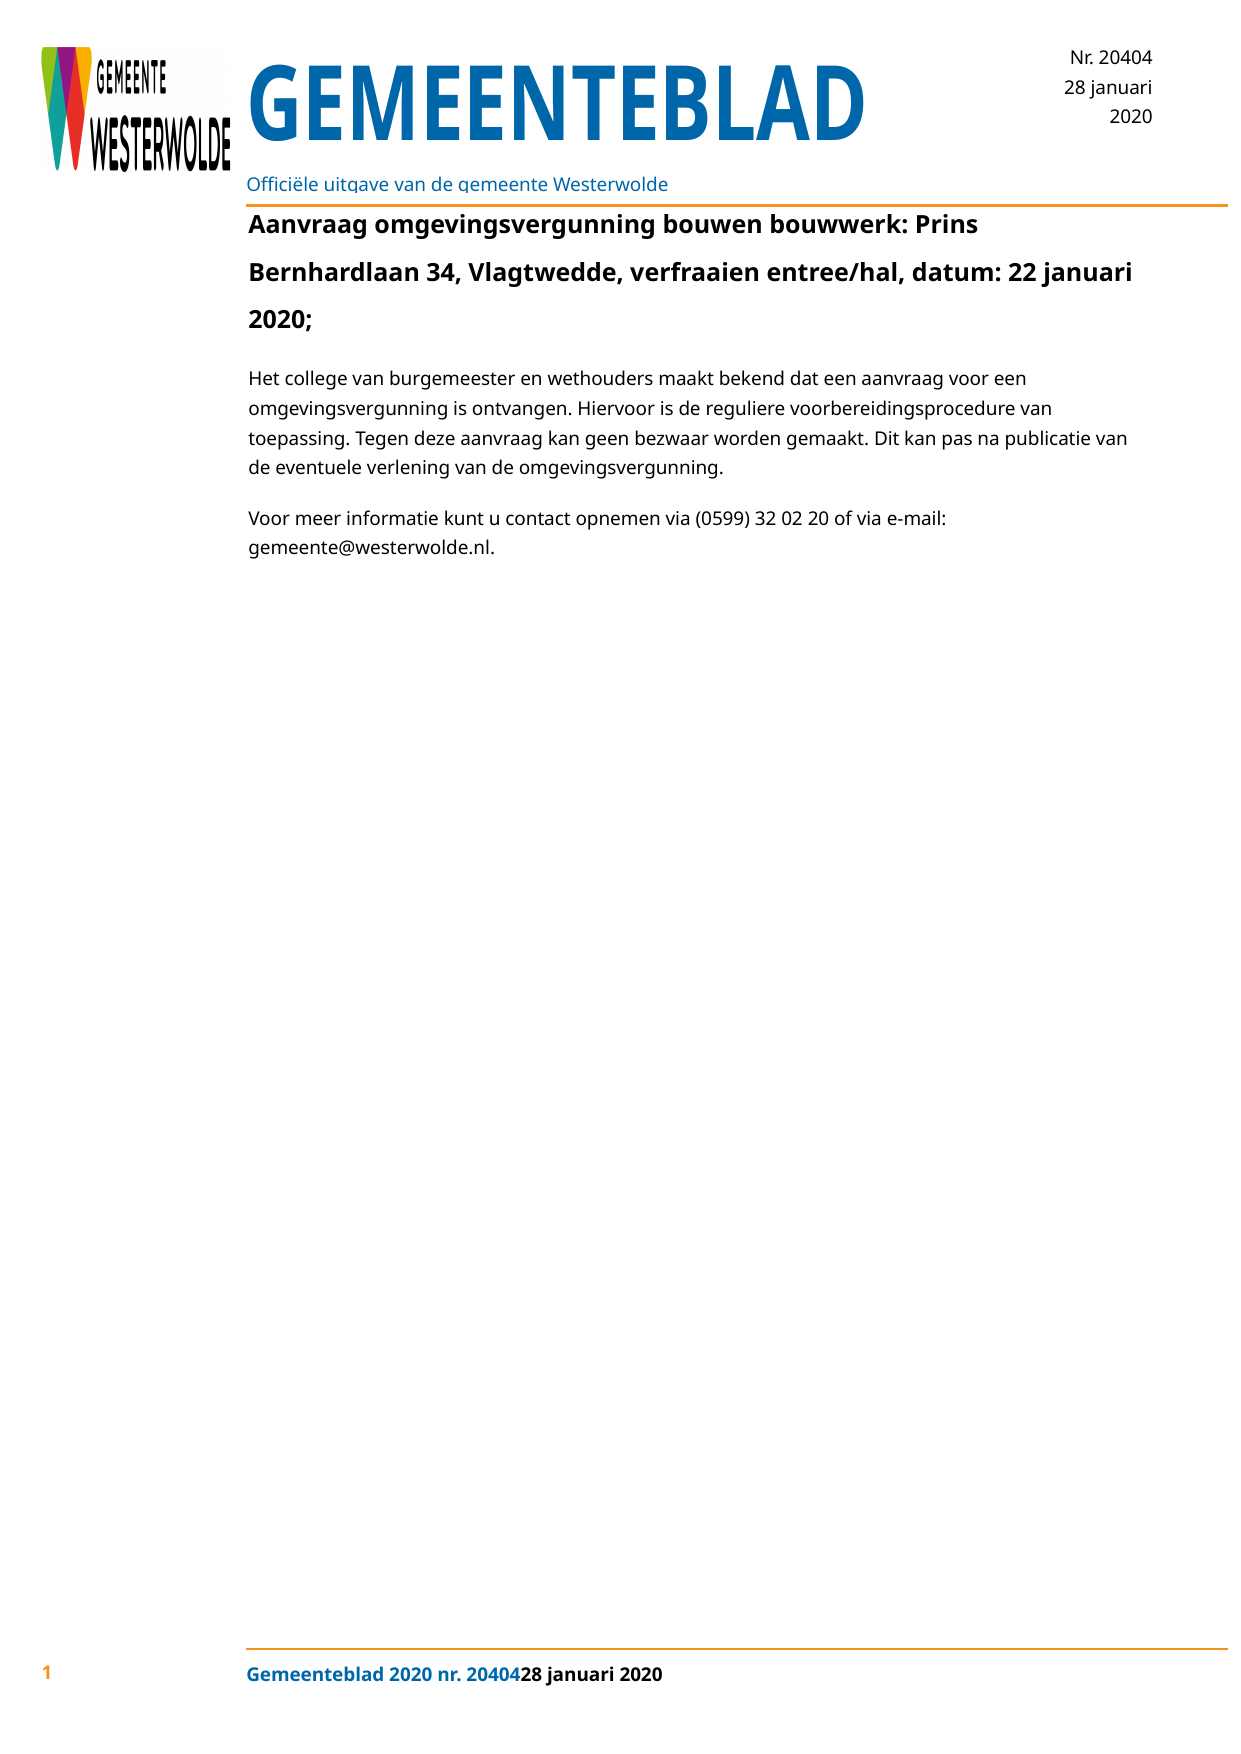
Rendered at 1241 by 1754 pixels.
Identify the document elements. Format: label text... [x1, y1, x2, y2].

text Het college van burgemeester en wethouders maakt bekend dat een aanvraag voor een omgevingsvergunning is ontvangen. Hiervoor is de reguliere voorbereidingsprocedure van toepassing. Tegen deze aanvraag kan geen bezwaar worden gemaakt. Dit kan pas na publicatie van de eventuele verlening van de omgevingsvergunning. [248, 366, 1152, 480]
text Voor meer informatie kunt u contact opnemen via (0599) 32 02 20 of via e-mail: gemeente@westerwolde.nl. [248, 505, 1152, 560]
picture [41, 47, 231, 172]
text Aanvraag omgevingsvergunning bouwen bouwwerk: Prins Bernhardlaan 34, Vlagtwedde, verfraaien entree/hal, datum: 22 januari 2020; [248, 207, 1152, 336]
